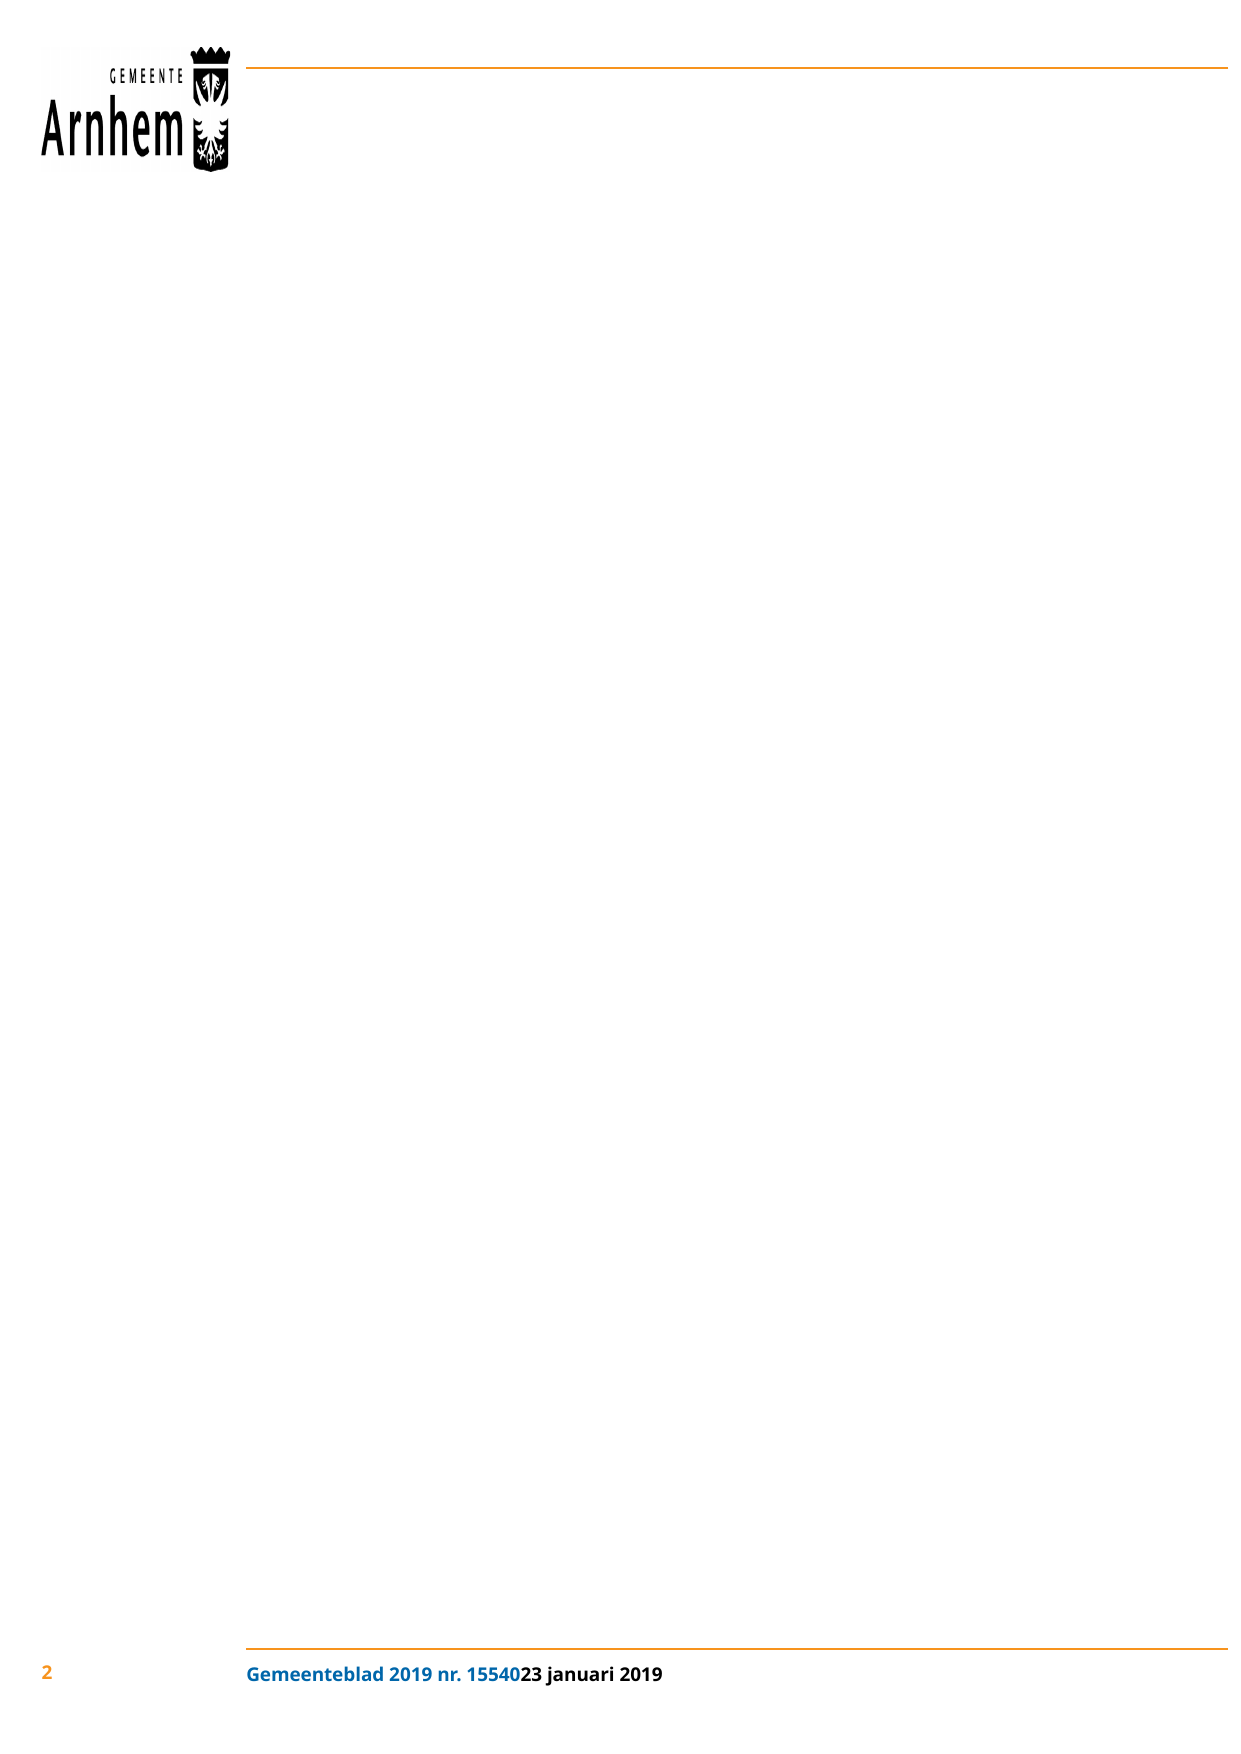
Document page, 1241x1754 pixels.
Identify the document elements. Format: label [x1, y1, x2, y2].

picture [41, 47, 231, 172]
